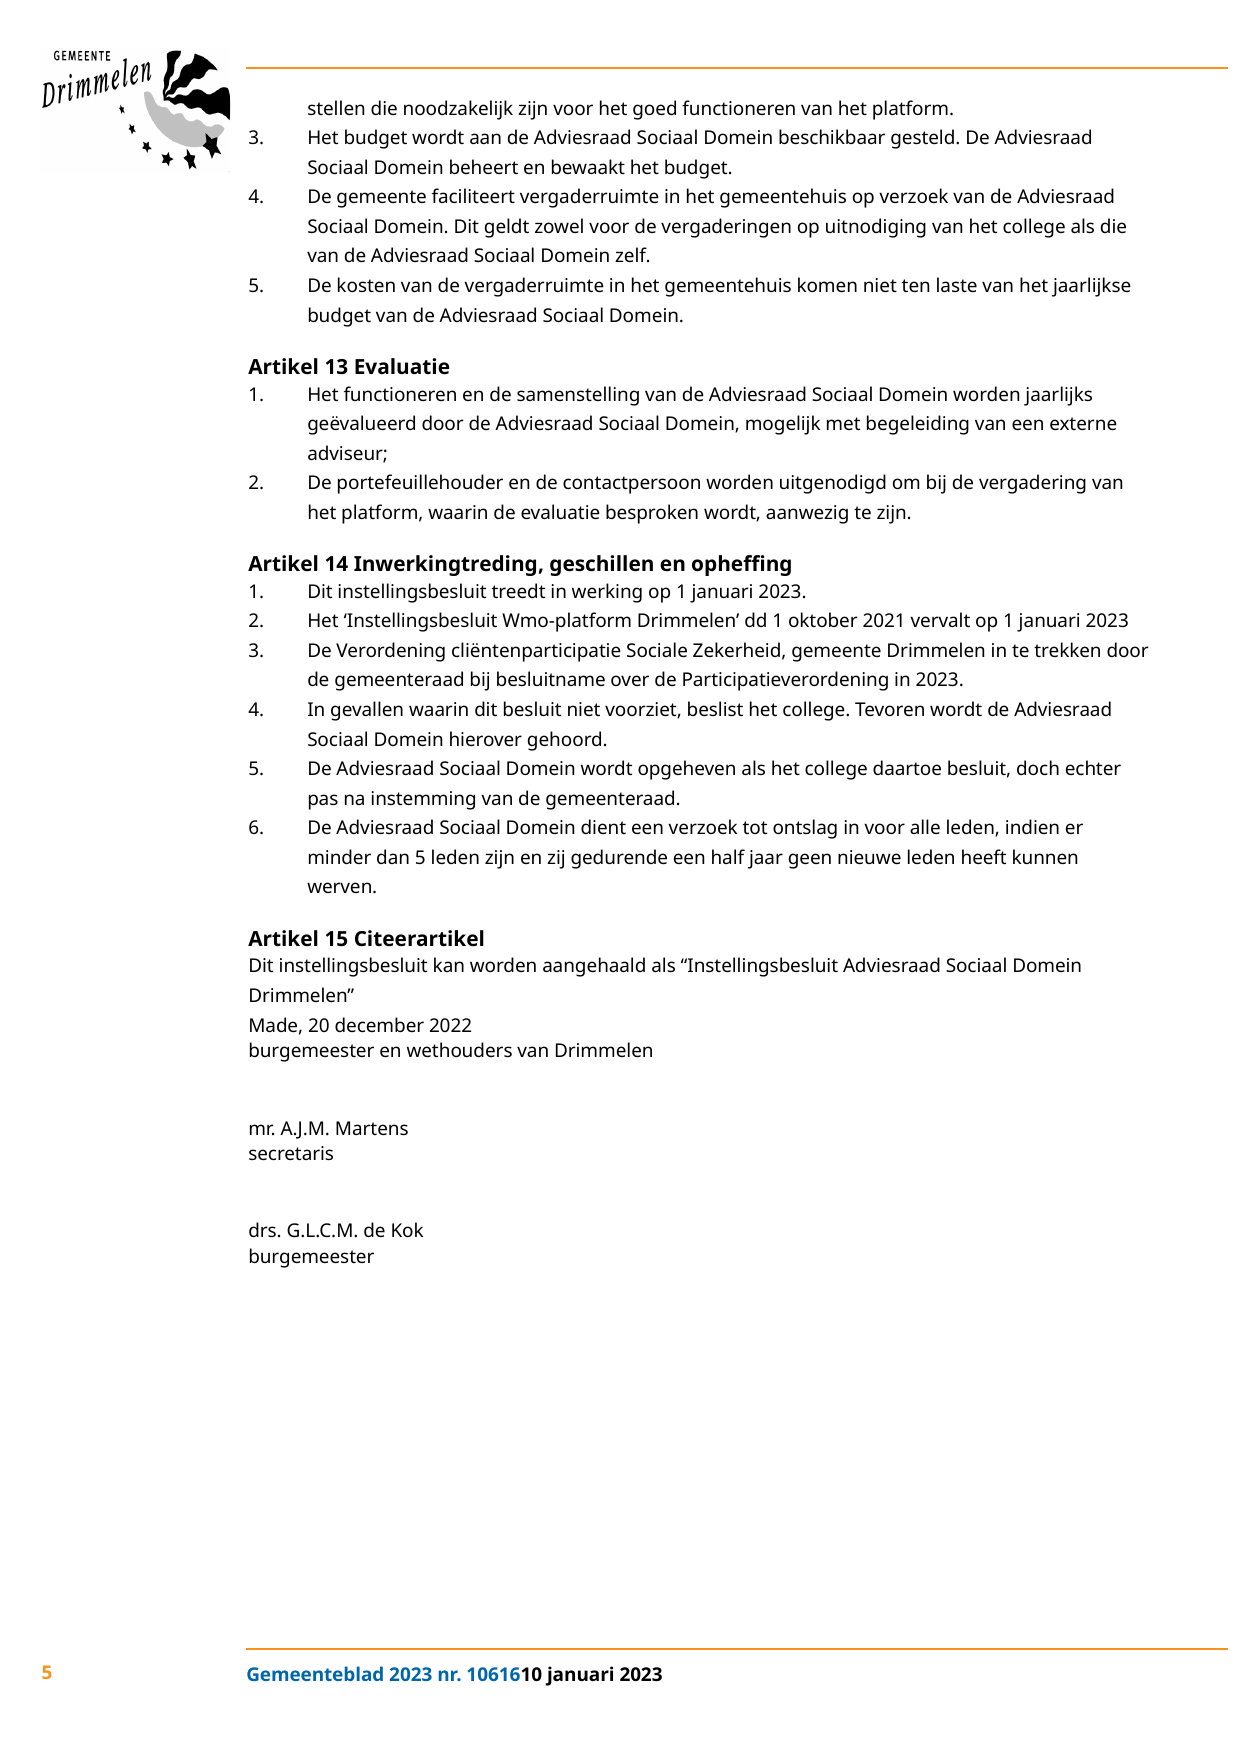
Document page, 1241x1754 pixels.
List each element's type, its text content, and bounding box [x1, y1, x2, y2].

text Artikel 14 Inwerkingtreding, geschillen en opheffing [248, 549, 1152, 578]
list De portefeuillehouder en de contactpersoon worden uitgenodigd om bij de vergadering van het platform, waarin de evaluatie besproken wordt, aanwezig te zijn. [248, 469, 1152, 525]
list De kosten van de vergaderruimte in het gemeentehuis komen niet ten laste van het jaarlijkse budget van de Adviesraad Sociaal Domein. [248, 272, 1152, 328]
text burgemeester en wethouders van Drimmelen [248, 1037, 1152, 1063]
text secretaris [248, 1140, 1152, 1166]
list Het functioneren en de samenstelling van de Adviesraad Sociaal Domein worden jaarlijks geëvalueerd door de Adviesraad Sociaal Domein, mogelijk met begeleiding van een externe adviseur; [248, 381, 1152, 466]
list De Adviesraad Sociaal Domein dient een verzoek tot ontslag in voor alle leden, indien er minder dan 5 leden zijn en zij gedurende een half jaar geen nieuwe leden heeft kunnen werven. [248, 814, 1152, 899]
text burgemeester [248, 1243, 1152, 1269]
text mr. A.J.M. Martens [248, 1115, 1152, 1140]
list Het ‘Instellingsbesluit Wmo-platform Drimmelen’ dd 1 oktober 2021 vervalt op 1 januari 2023 [248, 607, 1152, 633]
text Dit instellingsbesluit kan worden aangehaald als “Instellingsbesluit Adviesraad Sociaal Domein Drimmelen” [248, 953, 1152, 1008]
list Het budget wordt aan de Adviesraad Sociaal Domein beschikbaar gesteld. De Adviesraad Sociaal Domein beheert en bewaakt het budget. [248, 124, 1152, 180]
text Made, 20 december 2022 [248, 1012, 1152, 1037]
list De Adviesraad Sociaal Domein wordt opgeheven als het college daartoe besluit, doch echter pas na instemming van de gemeenteraad. [248, 755, 1152, 811]
list Dit instellingsbesluit treedt in werking op 1 januari 2023. [248, 578, 1152, 604]
text Artikel 15 Citeerartikel [248, 924, 1152, 953]
list De gemeente faciliteert vergaderruimte in het gemeentehuis op verzoek van de Adviesraad Sociaal Domein. Dit geldt zowel voor de vergaderingen op uitnodiging van het college als die van de Adviesraad Sociaal Domein zelf. [248, 183, 1152, 268]
text drs. G.L.C.M. de Kok [248, 1218, 1152, 1243]
list stellen die noodzakelijk zijn voor het goed functioneren van het platform. [248, 95, 1152, 121]
text Artikel 13 Evaluatie [248, 352, 1152, 381]
list In gevallen waarin dit besluit niet voorziet, beslist het college. Tevoren wordt de Adviesraad Sociaal Domein hierover gehoord. [248, 696, 1152, 752]
picture [41, 47, 231, 172]
list De Verordening cliëntenparticipatie Sociale Zekerheid, gemeente Drimmelen in te trekken door de gemeenteraad bij besluitname over de Participatieverordening in 2023. [248, 637, 1152, 692]
